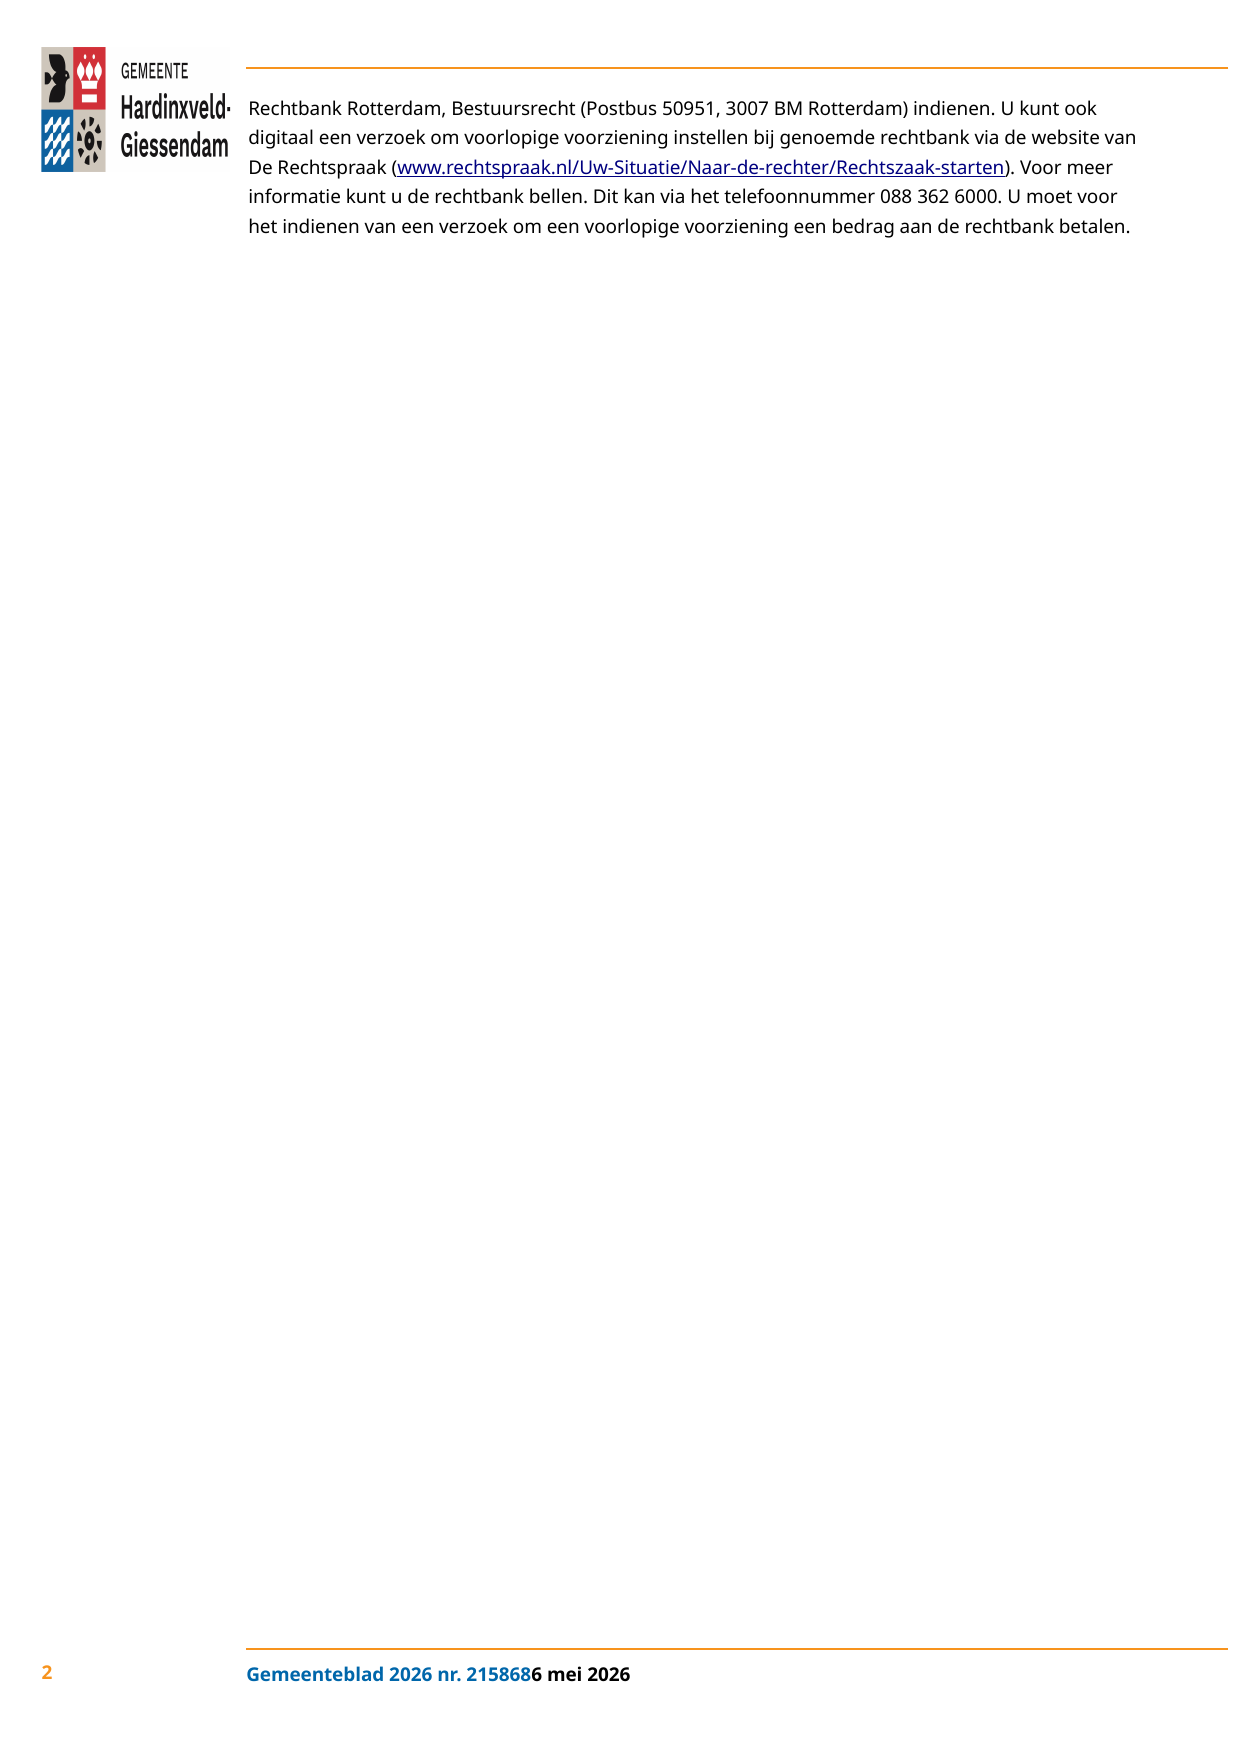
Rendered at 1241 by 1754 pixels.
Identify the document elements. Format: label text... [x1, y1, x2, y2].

picture [41, 47, 231, 172]
text Rechtbank Rotterdam, Bestuursrecht (Postbus 50951, 3007 BM Rotterdam) indienen. U kunt ook digitaal een verzoek om voorlopige voorziening instellen bij genoemde rechtbank via de website van De Rechtspraak (www.rechtspraak.nl/Uw-Situatie/Naar-de-rechter/Rechtszaak-starten). Voor meer informatie kunt u de rechtbank bellen. Dit kan via het telefoonnummer 088 362 6000. U moet voor het indienen van een verzoek om een voorlopige voorziening een bedrag aan de rechtbank betalen. [248, 95, 1152, 239]
